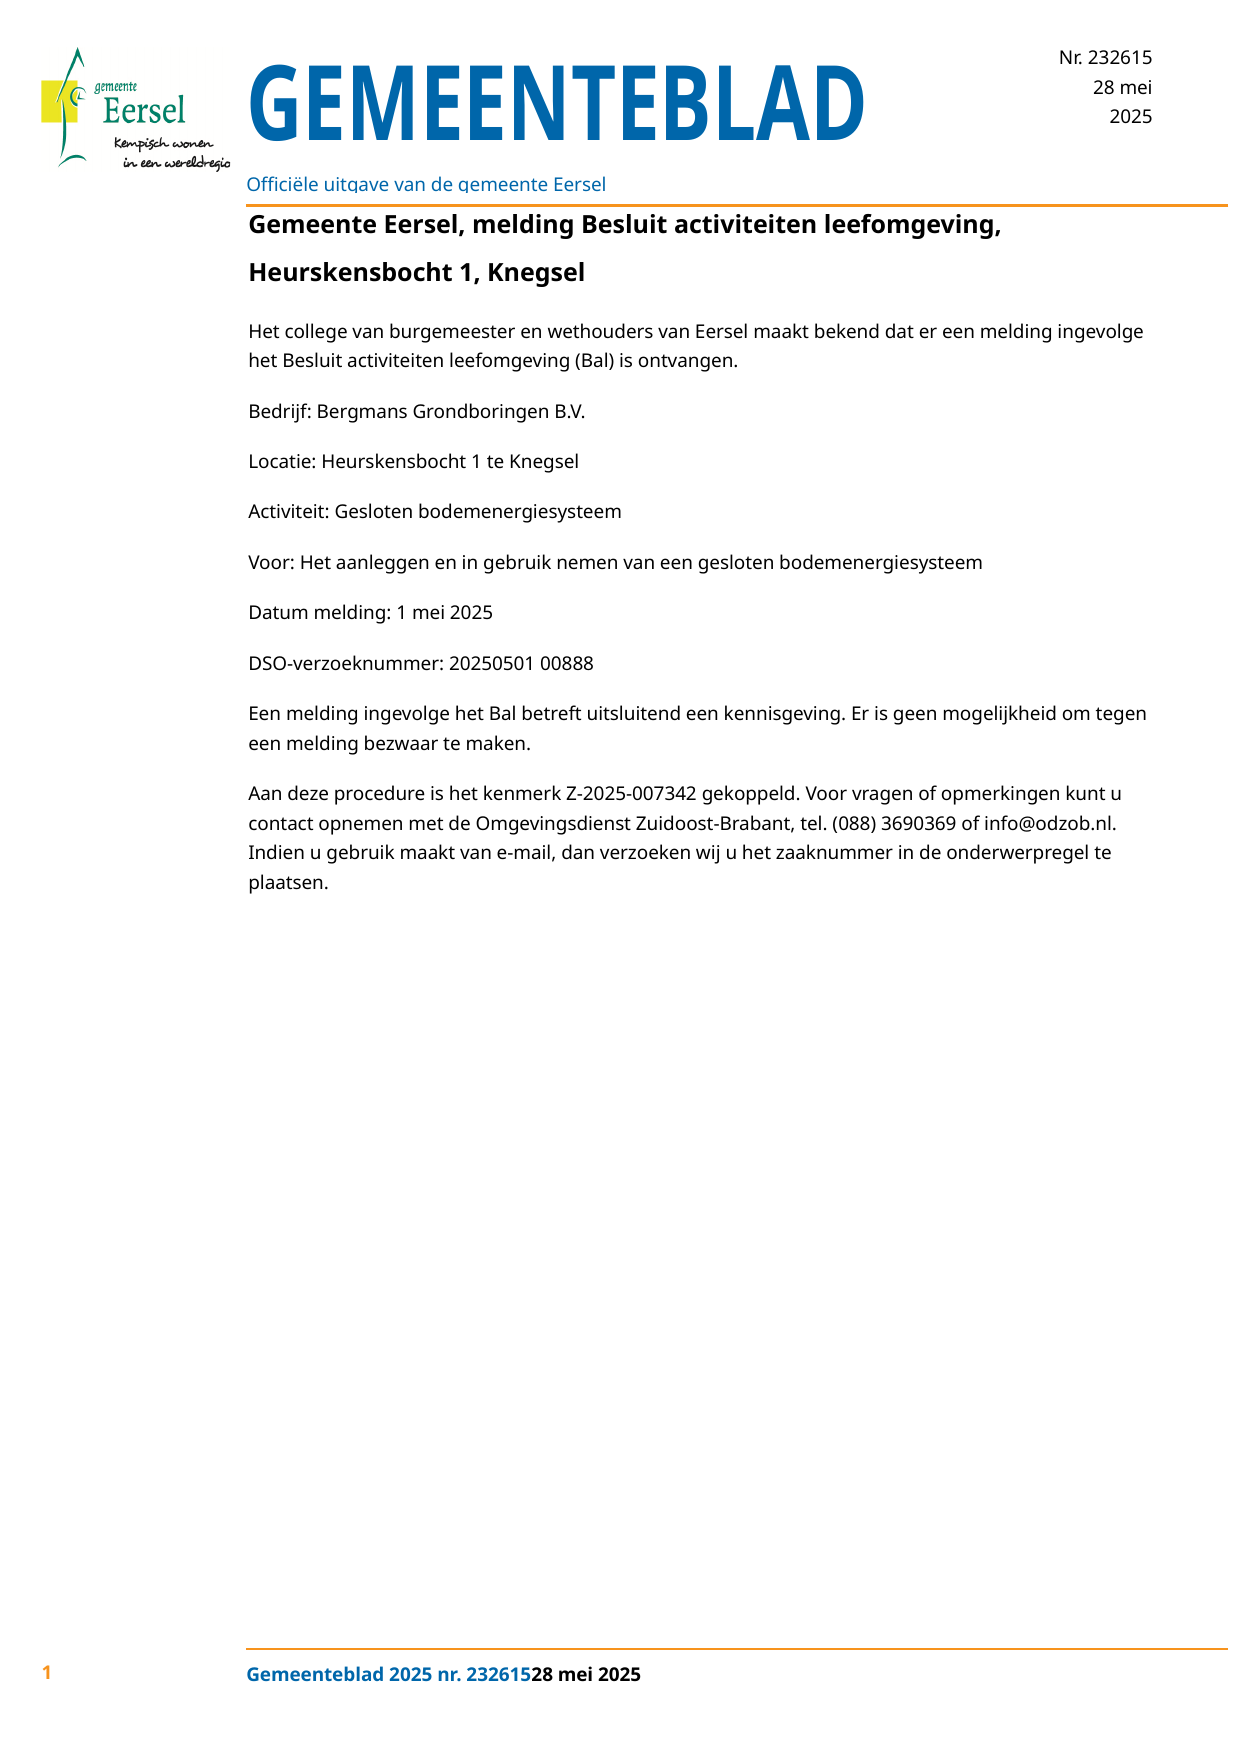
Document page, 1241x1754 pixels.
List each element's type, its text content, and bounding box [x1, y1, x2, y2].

text DSO-verzoeknummer: 20250501 00888 [248, 650, 1152, 676]
text Datum melding: 1 mei 2025 [248, 599, 1152, 625]
text Voor: Het aanleggen en in gebruik nemen van een gesloten bodemenergiesysteem [248, 549, 1152, 575]
text Het college van burgemeester en wethouders van Eersel maakt bekend dat er een melding ingevolge het Besluit activiteiten leefomgeving (Bal) is ontvangen. [248, 318, 1152, 373]
picture [41, 47, 231, 172]
text Bedrijf: Bergmans Grondboringen B.V. [248, 398, 1152, 424]
text Activiteit: Gesloten bodemenergiesysteem [248, 499, 1152, 524]
text Locatie: Heurskensbocht 1 te Knegsel [248, 448, 1152, 474]
text Een melding ingevolge het Bal betreft uitsluitend een kennisgeving. Er is geen mogelijkheid om tegen een melding bezwaar te maken. [248, 700, 1152, 756]
text Gemeente Eersel, melding Besluit activiteiten leefomgeving, Heurskensbocht 1, Knegsel [248, 207, 1152, 288]
text Aan deze procedure is het kenmerk Z-2025-007342 gekoppeld. Voor vragen of opmerkingen kunt u contact opnemen met de Omgevingsdienst Zuidoost-Brabant, tel. (088) 3690369 of info@odzob.nl. Indien u gebruik maakt van e-mail, dan verzoeken wij u het zaaknummer in de onderwerpregel te plaatsen. [248, 780, 1152, 895]
